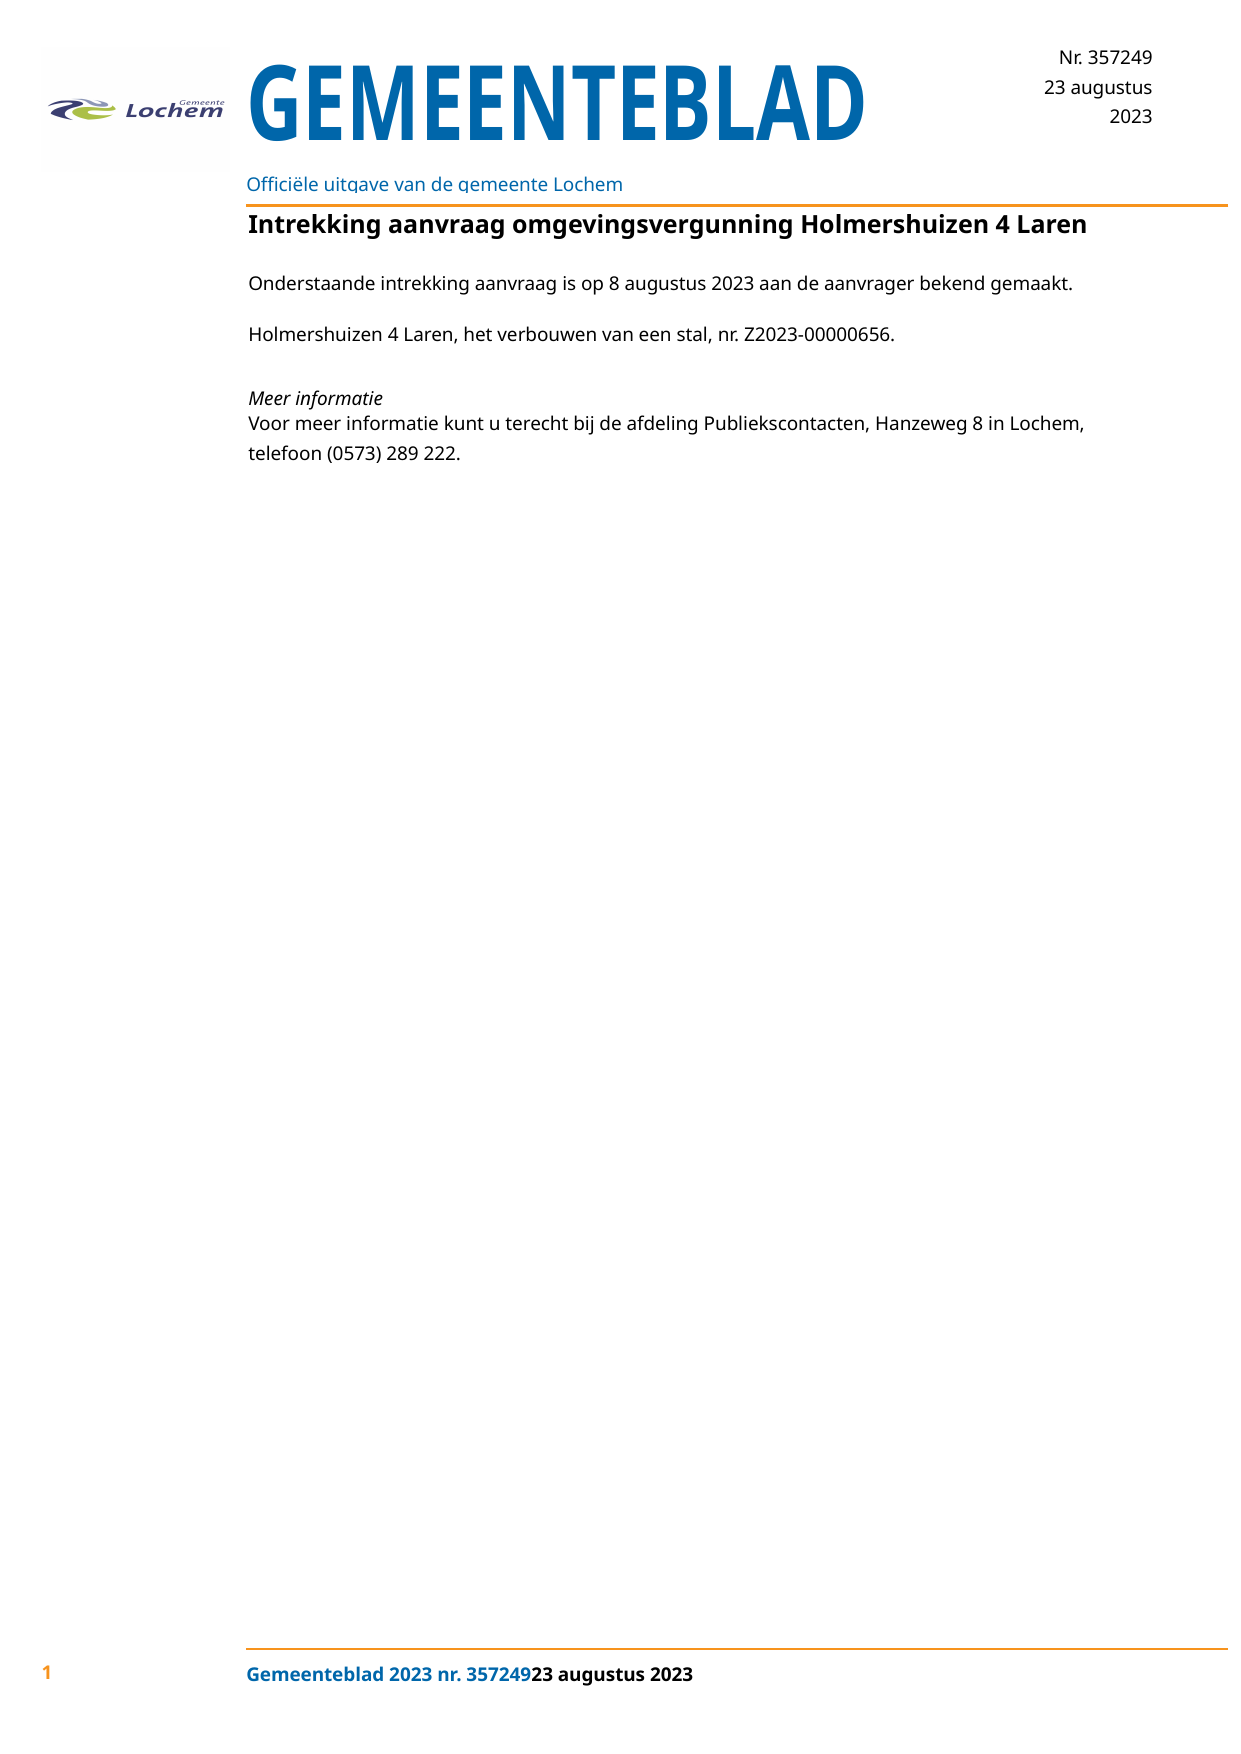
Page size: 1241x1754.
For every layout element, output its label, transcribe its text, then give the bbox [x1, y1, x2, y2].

text Intrekking aanvraag omgevingsvergunning Holmershuizen 4 Laren [248, 207, 1152, 241]
text Onderstaande intrekking aanvraag is op 8 augustus 2023 aan de aanvrager bekend gemaakt. [248, 270, 1152, 296]
text Holmershuizen 4 Laren, het verbouwen van een stal, nr. Z2023-00000656. [248, 321, 1152, 346]
text Voor meer informatie kunt u terecht bij de afdeling Publiekscontacten, Hanzeweg 8 in Lochem, telefoon (0573) 289 222. [248, 410, 1152, 466]
picture [41, 47, 231, 172]
text Meer informatie [248, 385, 1152, 410]
